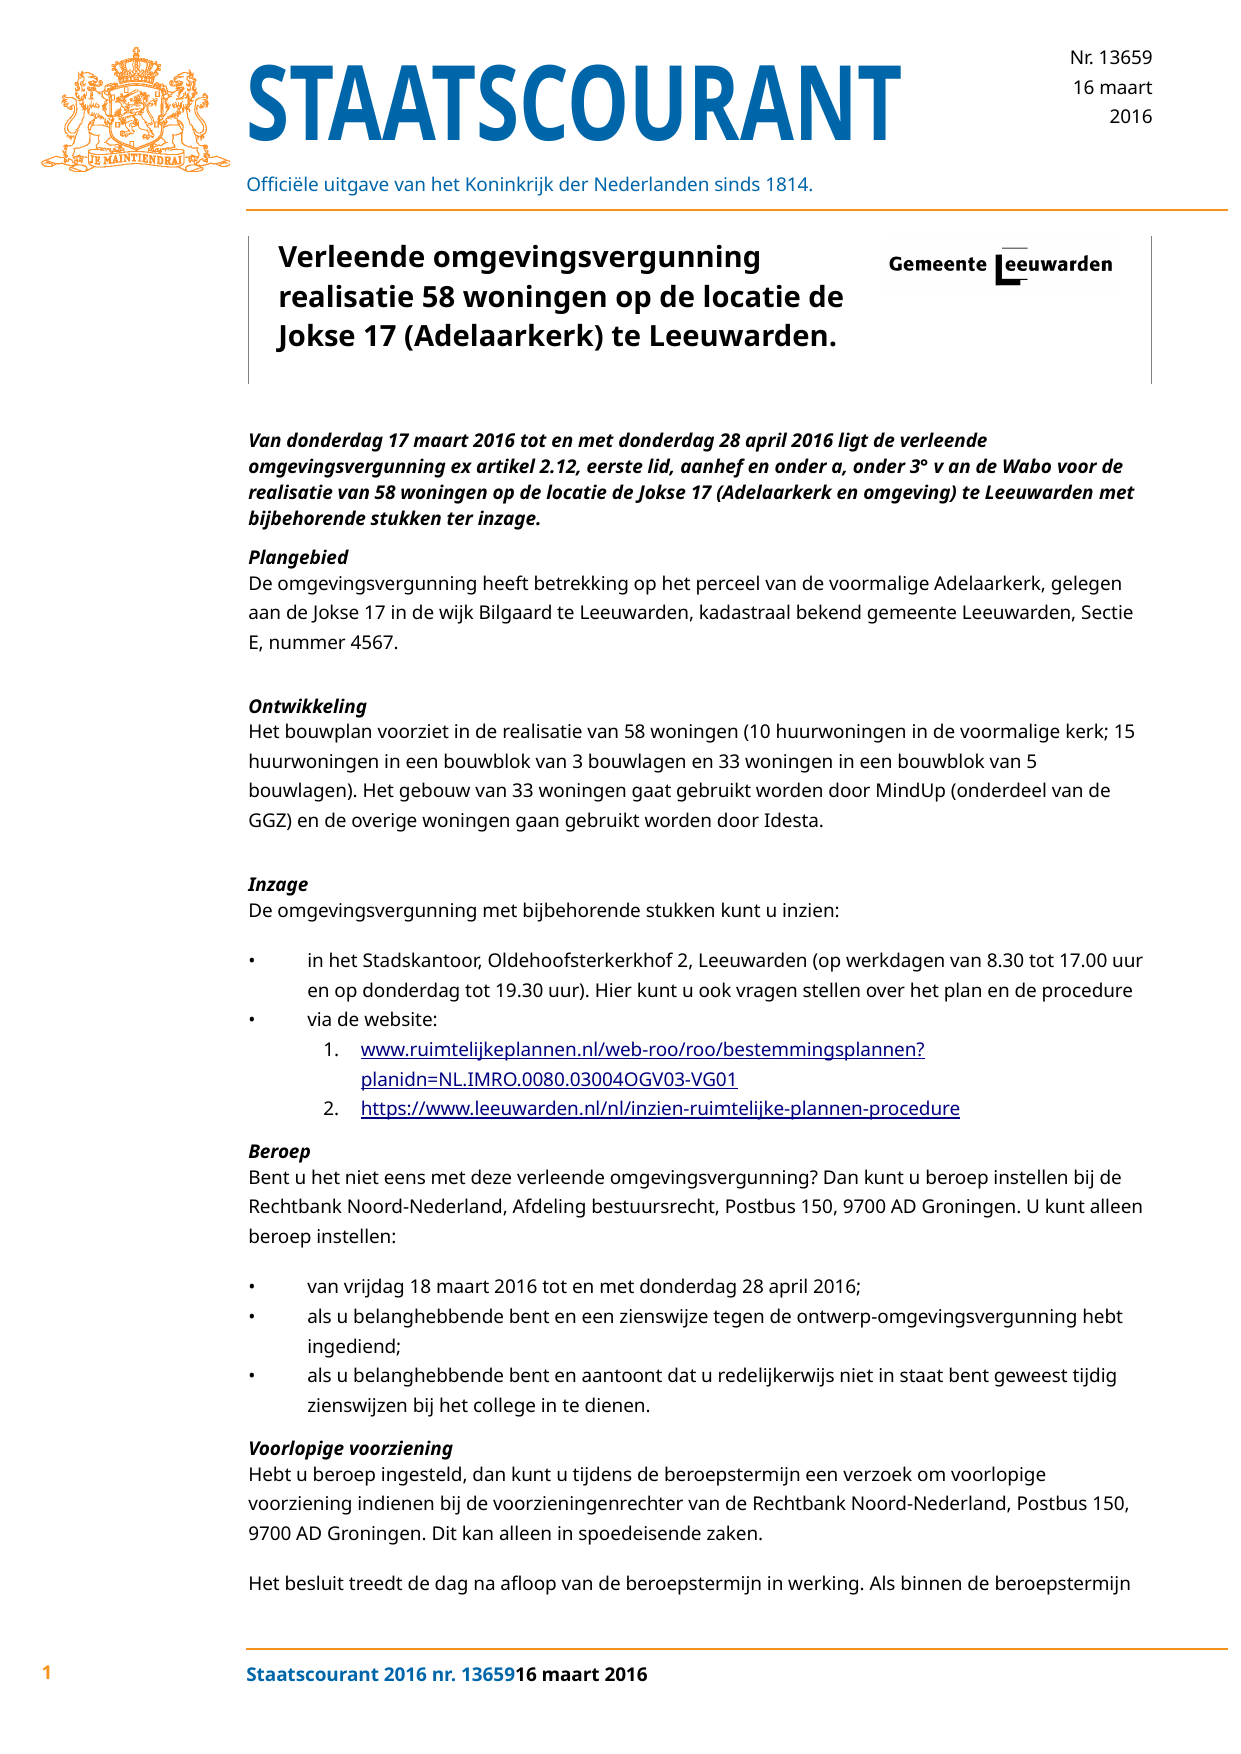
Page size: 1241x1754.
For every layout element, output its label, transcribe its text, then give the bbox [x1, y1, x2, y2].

text Bent u het niet eens met deze verleende omgevingsvergunning? Dan kunt u beroep instellen bij de Rechtbank Noord-Nederland, Afdeling bestuursrecht, Postbus 150, 9700 AD Groningen. U kunt alleen beroep instellen: [248, 1164, 1152, 1249]
text Het bouwplan voorziet in de realisatie van 58 woningen (10 huurwoningen in de voormalige kerk; 15 huurwoningen in een bouwblok van 3 bouwlagen en 33 woningen in een bouwblok van 5 bouwlagen). Het gebouw van 33 woningen gaat gebruikt worden door MindUp (onderdeel van de GGZ) en de overige woningen gaan gebruikt worden door Idesta. [248, 718, 1152, 833]
list https://www.leeuwarden.nl/nl/inzien-ruimtelijke-plannen-procedure [323, 1095, 1152, 1121]
text Ontwikkeling [248, 693, 1152, 718]
text Plangebied [248, 544, 1152, 570]
table_header Verleende omgevingsvergunning realisatie 58 woningen op de locatie de Jokse 17 (Adelaarkerk) te Leeuwarden. [249, 236, 850, 384]
list via de website: [248, 1007, 1152, 1032]
list als u belanghebbende bent en aantoont dat u redelijkerwijs niet in staat bent geweest tijdig zienswijzen bij het college in te dienen. [248, 1362, 1152, 1418]
text De omgevingsvergunning met bijbehorende stukken kunt u inzien: [248, 897, 1152, 923]
picture [41, 47, 231, 172]
text Voorlopige voorziening [248, 1435, 1152, 1461]
text Hebt u beroep ingesteld, dan kunt u tijdens de beroepstermijn een verzoek om voorlopige voorziening indienen bij de voorzieningenrechter van de Rechtbank Noord-Nederland, Postbus 150, 9700 AD Groningen. Dit kan alleen in spoedeisende zaken. [248, 1461, 1152, 1546]
list als u belanghebbende bent en een zienswijze tegen de ontwerp-omgevingsvergunning hebt ingediend; [248, 1303, 1152, 1359]
text De omgevingsvergunning heeft betrekking op het perceel van de voormalige Adelaarkerk, gelegen aan de Jokse 17 in de wijk Bilgaard te Leeuwarden, kadastraal bekend gemeente Leeuwarden, Sectie E, nummer 4567. [248, 570, 1152, 654]
picture [882, 236, 1119, 297]
list van vrijdag 18 maart 2016 tot en met donderdag 28 april 2016; [248, 1274, 1152, 1299]
text Het besluit treedt de dag na afloop van de beroepstermijn in werking. Als binnen de beroepstermijn [248, 1571, 1152, 1596]
text Beroep [248, 1138, 1152, 1164]
text Inzage [248, 871, 1152, 897]
text Van donderdag 17 maart 2016 tot en met donderdag 28 april 2016 ligt de verleende omgevingsvergunning ex artikel 2.12, eerste lid, aanhef en onder a, onder 3° v an de Wabo voor de realisatie van 58 woningen op de locatie de Jokse 17 (Adelaarkerk en omgeving) te Leeuwarden met bijbehorende stukken ter inzage. [248, 427, 1152, 530]
list www.ruimtelijkeplannen.nl/web-roo/roo/bestemmingsplannen?planidn=NL.IMRO.0080.03004OGV03-VG01 [323, 1036, 1152, 1091]
table_header [850, 236, 1151, 384]
list in het Stadskantoor, Oldehoofsterkerkhof 2, Leeuwarden (op werkdagen van 8.30 tot 17.00 uur en op donderdag tot 19.30 uur). Hier kunt u ook vragen stellen over het plan en de procedure [248, 947, 1152, 1003]
